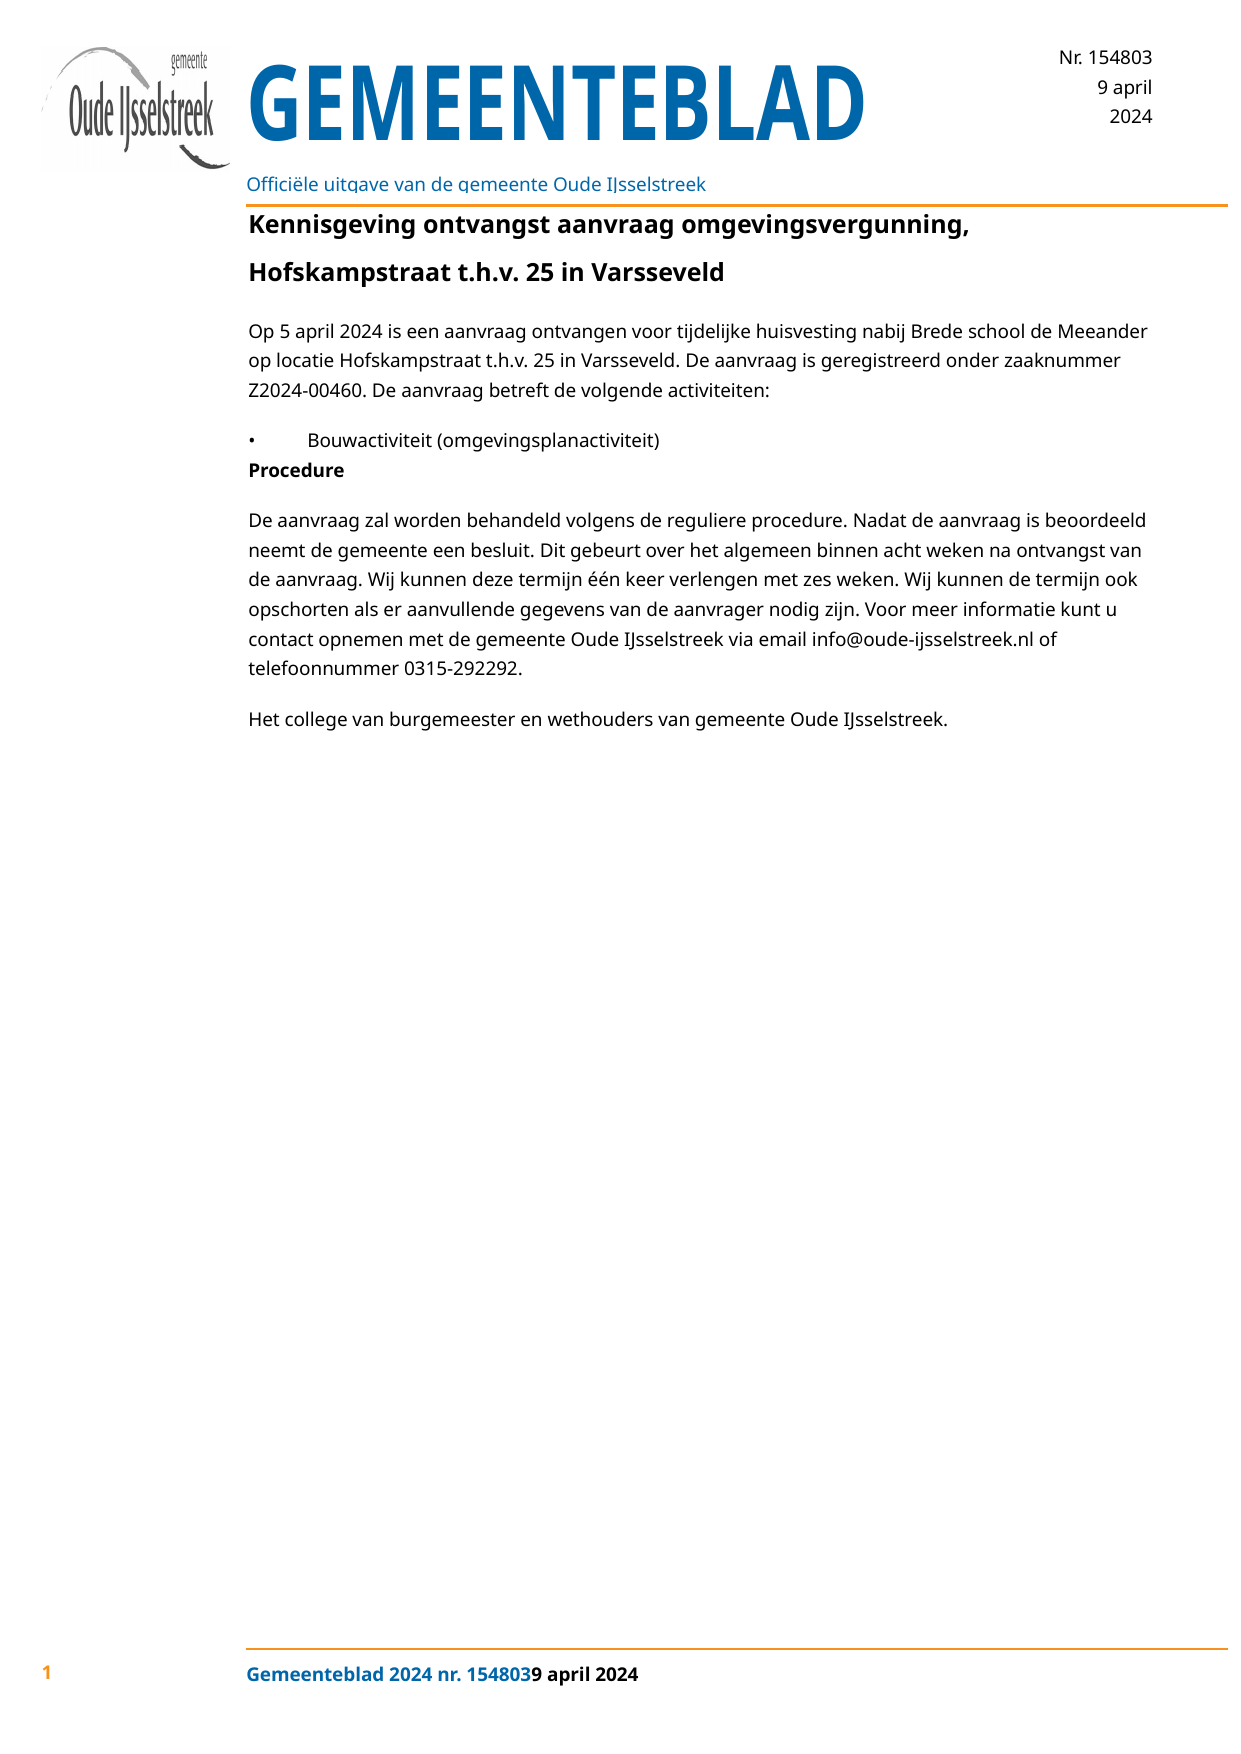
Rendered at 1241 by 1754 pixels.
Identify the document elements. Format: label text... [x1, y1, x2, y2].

list Bouwactiviteit (omgevingsplanactiviteit) [248, 427, 1152, 453]
text Het college van burgemeester en wethouders van gemeente Oude IJsselstreek. [248, 706, 1152, 732]
text Kennisgeving ontvangst aanvraag omgevingsvergunning, Hofskampstraat t.h.v. 25 in Varsseveld [248, 207, 1152, 288]
text Op 5 april 2024 is een aanvraag ontvangen voor tijdelijke huisvesting nabij Brede school de Meeander op locatie Hofskampstraat t.h.v. 25 in Varsseveld. De aanvraag is geregistreerd onder zaaknummer Z2024-00460. De aanvraag betreft de volgende activiteiten: [248, 318, 1152, 403]
text De aanvraag zal worden behandeld volgens de reguliere procedure. Nadat de aanvraag is beoordeeld neemt de gemeente een besluit. Dit gebeurt over het algemeen binnen acht weken na ontvangst van de aanvraag. Wij kunnen deze termijn één keer verlengen met zes weken. Wij kunnen de termijn ook opschorten als er aanvullende gegevens van de aanvrager nodig zijn. Voor meer informatie kunt u contact opnemen met de gemeente Oude IJsselstreek via email info@oude-ijsselstreek.nl of telefoonnummer 0315-292292. [248, 507, 1152, 681]
text Procedure [248, 457, 1152, 483]
picture [41, 47, 231, 172]
